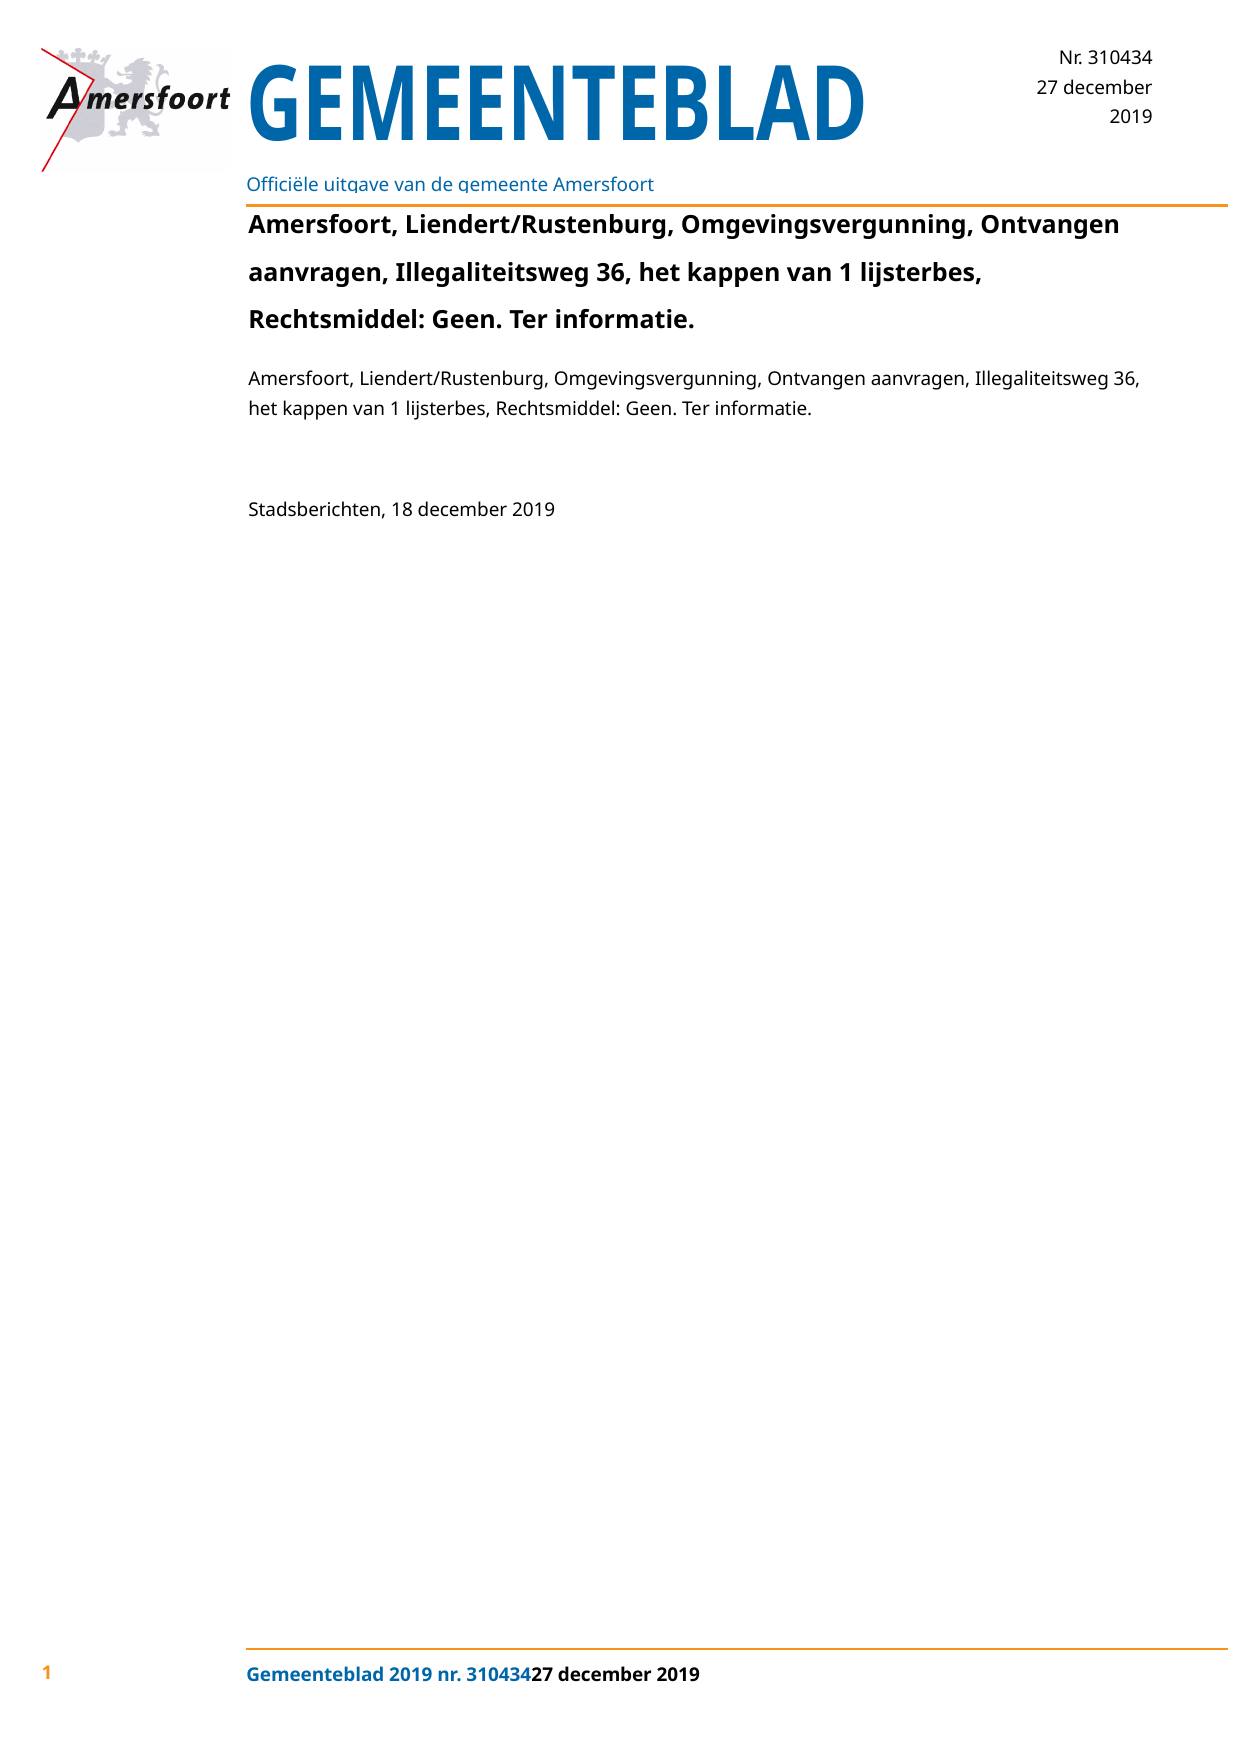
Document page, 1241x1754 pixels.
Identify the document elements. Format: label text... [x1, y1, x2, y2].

text Stadsberichten, 18 december 2019 [248, 496, 1152, 522]
text Amersfoort, Liendert/Rustenburg, Omgevingsvergunning, Ontvangen aanvragen, Illegaliteitsweg 36, het kappen van 1 lijsterbes, Rechtsmiddel: Geen. Ter informatie. [248, 366, 1152, 421]
text Amersfoort, Liendert/Rustenburg, Omgevingsvergunning, Ontvangen aanvragen, Illegaliteitsweg 36, het kappen van 1 lijsterbes, Rechtsmiddel: Geen. Ter informatie. [248, 207, 1152, 336]
picture [41, 47, 231, 172]
